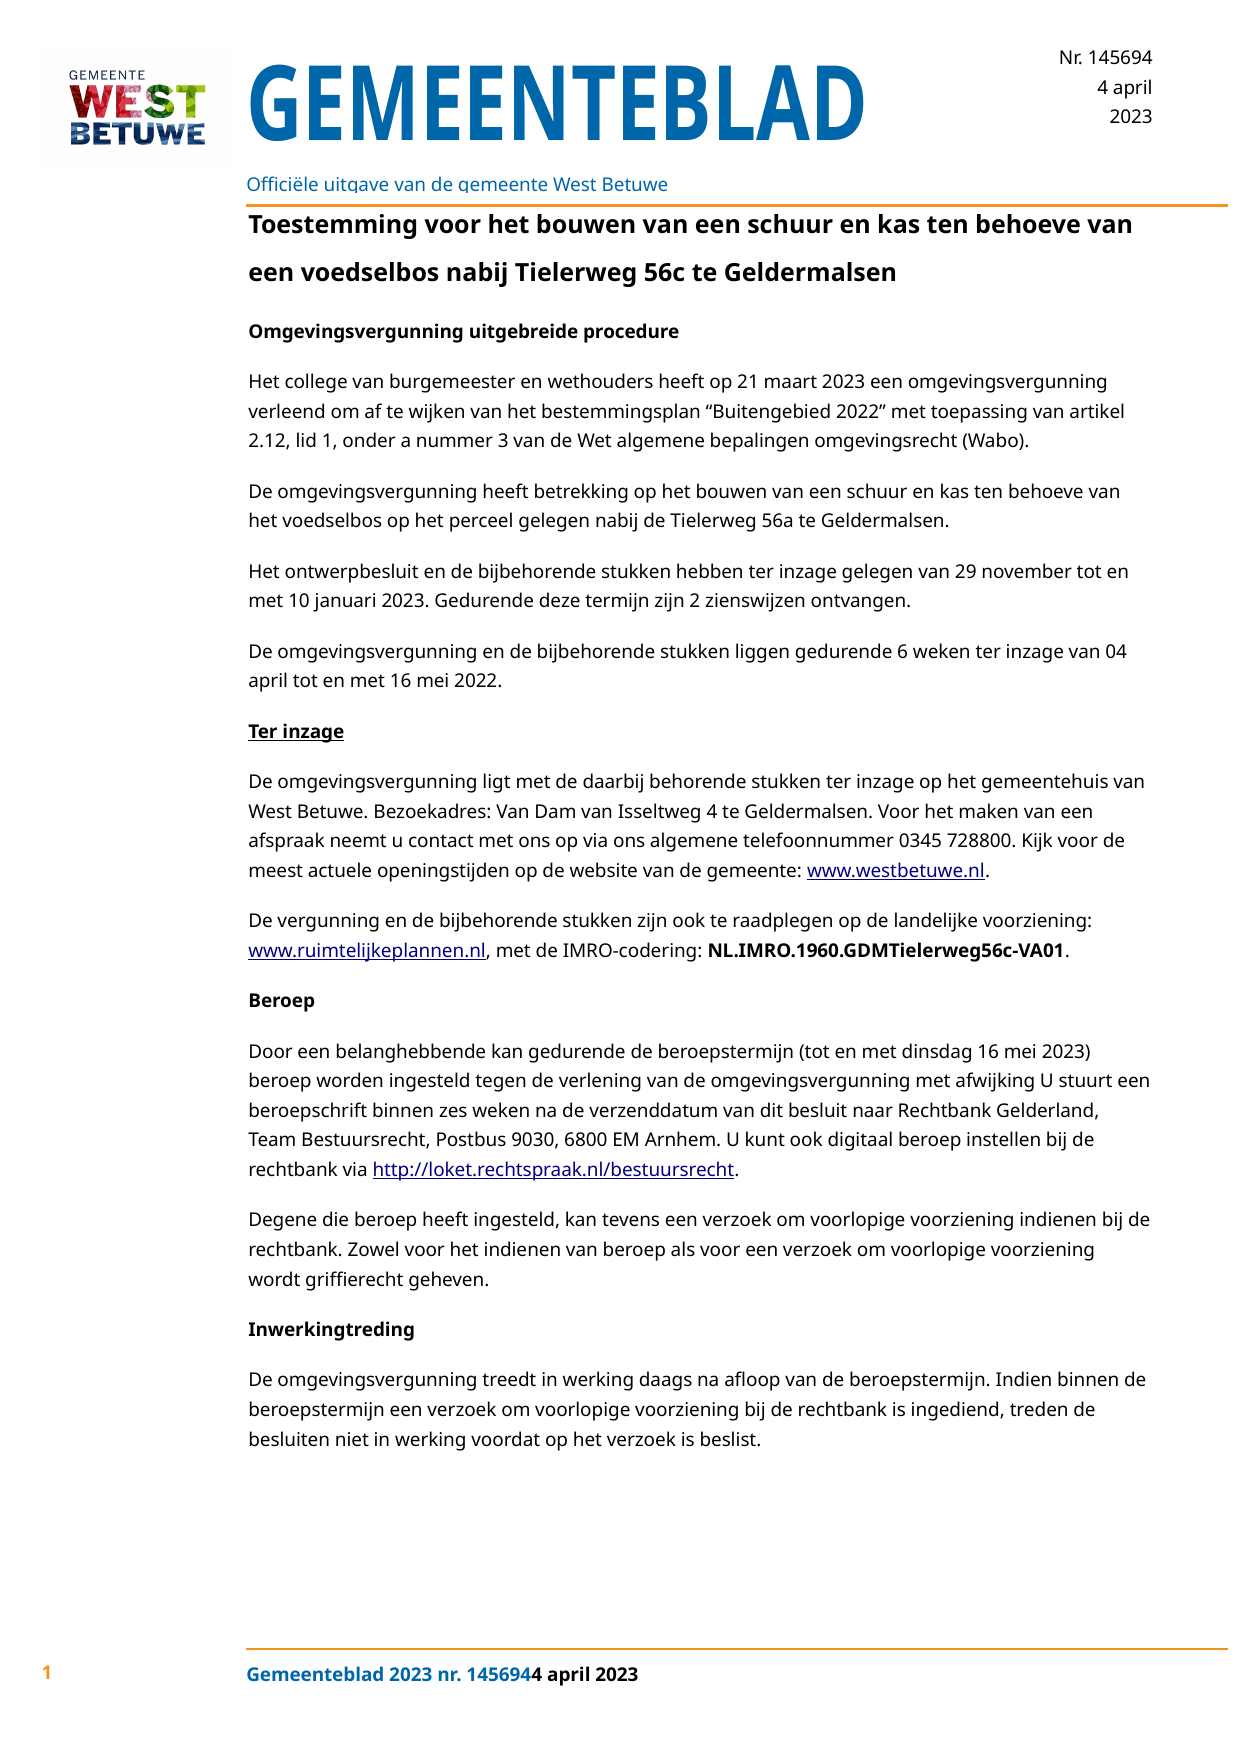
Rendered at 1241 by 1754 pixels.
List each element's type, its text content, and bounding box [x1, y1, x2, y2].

text Door een belanghebbende kan gedurende de beroepstermijn (tot en met dinsdag 16 mei 2023) beroep worden ingesteld tegen de verlening van de omgevingsvergunning met afwijking U stuurt een beroepschrift binnen zes weken na de verzenddatum van dit besluit naar Rechtbank Gelderland, Team Bestuursrecht, Postbus 9030, 6800 EM Arnhem. U kunt ook digitaal beroep instellen bij de rechtbank via http://loket.rechtspraak.nl/bestuursrecht. [248, 1038, 1152, 1182]
text De omgevingsvergunning heeft betrekking op het bouwen van een schuur en kas ten behoeve van het voedselbos op het perceel gelegen nabij de Tielerweg 56a te Geldermalsen. [248, 478, 1152, 533]
text Inwerkingtreding [248, 1316, 1152, 1342]
text De vergunning en de bijbehorende stukken zijn ook te raadplegen op de landelijke voorziening: www.ruimtelijkeplannen.nl, met de IMRO-codering: NL.IMRO.1960.GDMTielerweg56c-VA01. [248, 907, 1152, 963]
text Het college van burgemeester en wethouders heeft op 21 maart 2023 een omgevingsvergunning verleend om af te wijken van het bestemmingsplan “Buitengebied 2022” met toepassing van artikel 2.12, lid 1, onder a nummer 3 van de Wet algemene bepalingen omgevingsrecht (Wabo). [248, 368, 1152, 453]
text Omgevingsvergunning uitgebreide procedure [248, 318, 1152, 344]
text Degene die beroep heeft ingesteld, kan tevens een verzoek om voorlopige voorziening indienen bij de rechtbank. Zowel voor het indienen van beroep als voor een verzoek om voorlopige voorziening wordt griffierecht geheven. [248, 1207, 1152, 1292]
text De omgevingsvergunning ligt met de daarbij behorende stukken ter inzage op het gemeentehuis van West Betuwe. Bezoekadres: Van Dam van Isseltweg 4 te Geldermalsen. Voor het maken van een afspraak neemt u contact met ons op via ons algemene telefoonnummer 0345 728800. Kijk voor de meest actuele openingstijden op de website van de gemeente: www.westbetuwe.nl. [248, 768, 1152, 883]
text Ter inzage [248, 718, 1152, 744]
text Toestemming voor het bouwen van een schuur en kas ten behoeve van een voedselbos nabij Tielerweg 56c te Geldermalsen [248, 207, 1152, 288]
text De omgevingsvergunning en de bijbehorende stukken liggen gedurende 6 weken ter inzage van 04 april tot en met 16 mei 2022. [248, 638, 1152, 693]
picture [41, 47, 231, 172]
text De omgevingsvergunning treedt in werking daags na afloop van de beroepstermijn. Indien binnen de beroepstermijn een verzoek om voorlopige voorziening bij de rechtbank is ingediend, treden de besluiten niet in werking voordat op het verzoek is beslist. [248, 1367, 1152, 1452]
text Het ontwerpbesluit en de bijbehorende stukken hebben ter inzage gelegen van 29 november tot en met 10 januari 2023. Gedurende deze termijn zijn 2 zienswijzen ontvangen. [248, 558, 1152, 613]
text Beroep [248, 987, 1152, 1013]
